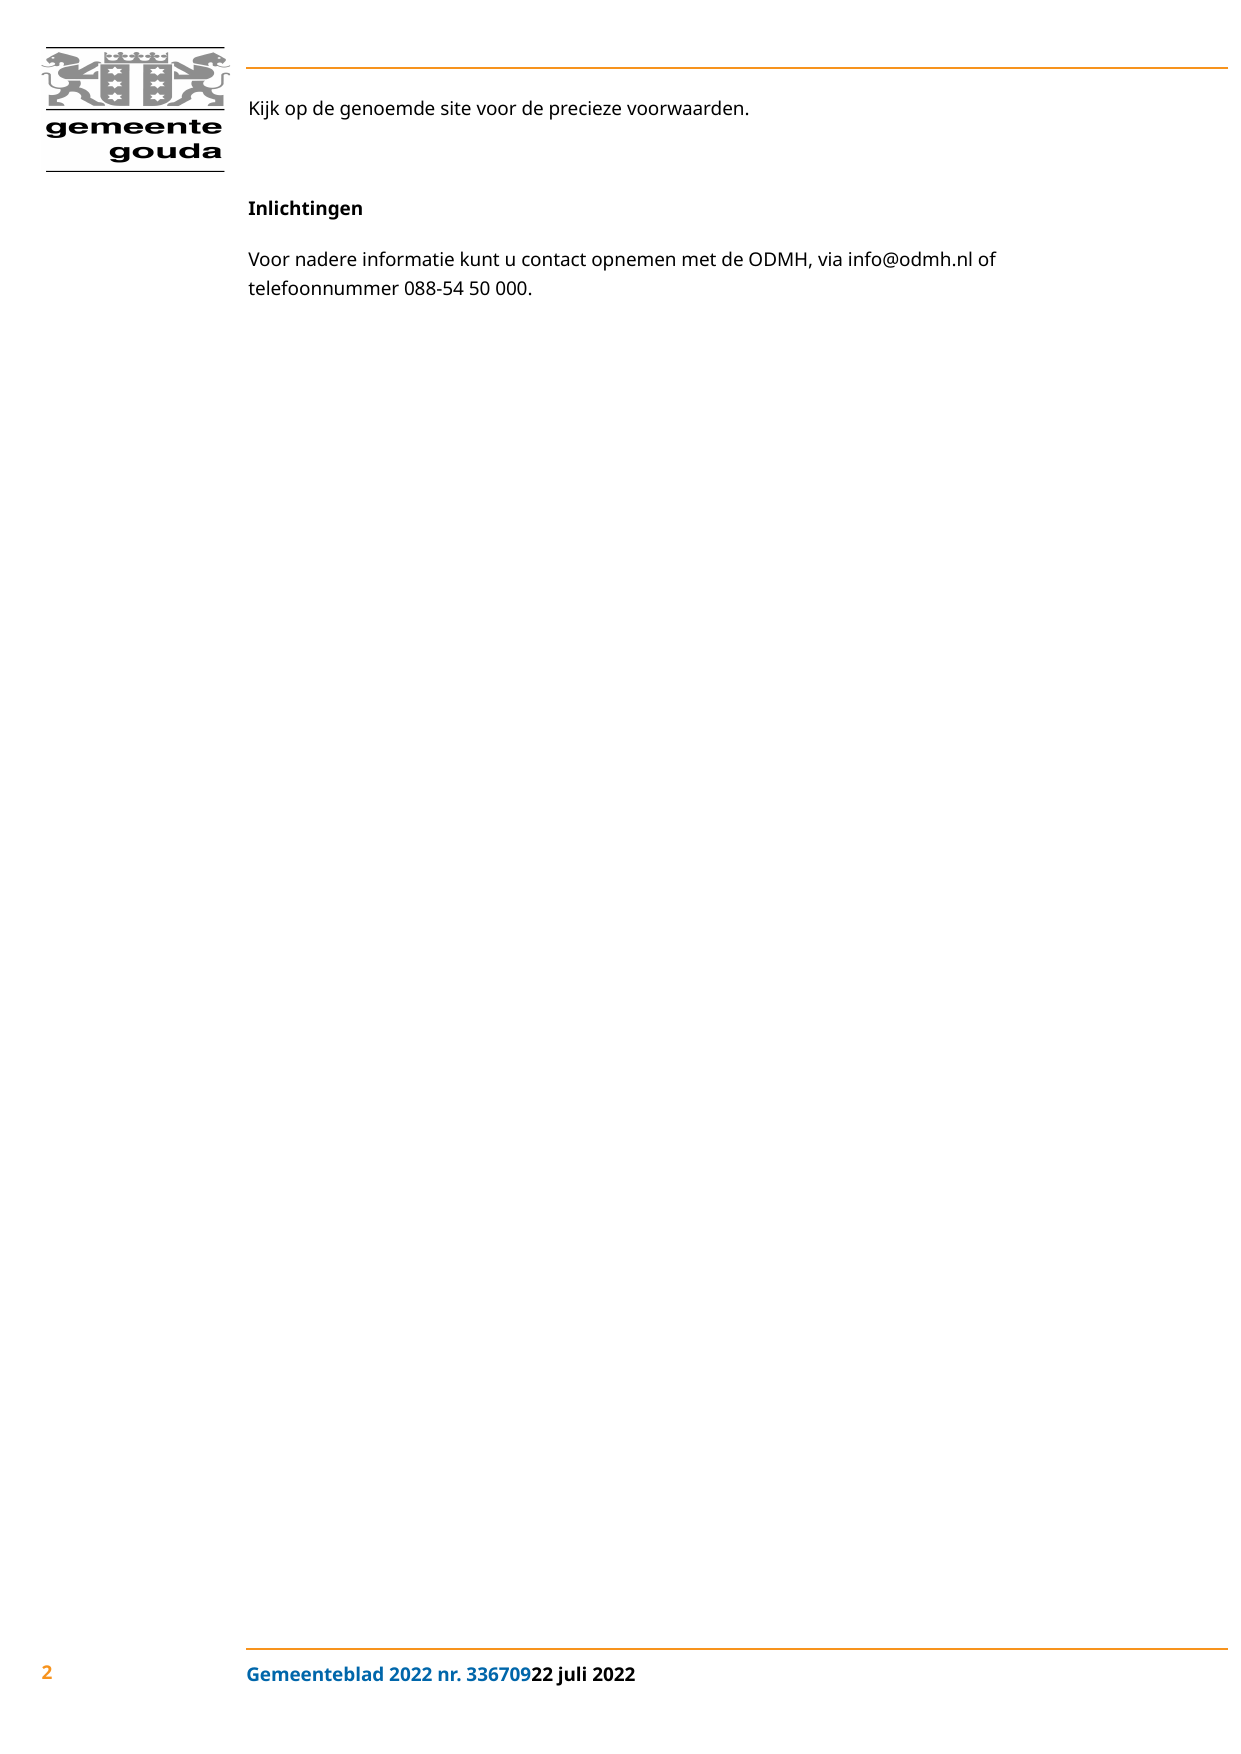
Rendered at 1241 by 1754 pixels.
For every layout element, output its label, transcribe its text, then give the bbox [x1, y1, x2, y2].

text Voor nadere informatie kunt u contact opnemen met de ODMH, via info@odmh.nl of telefoonnummer 088-54 50 000. [248, 246, 1152, 301]
text Kijk op de genoemde site voor de precieze voorwaarden. [248, 95, 1152, 121]
text Inlichtingen [248, 196, 1152, 221]
picture [41, 47, 231, 172]
